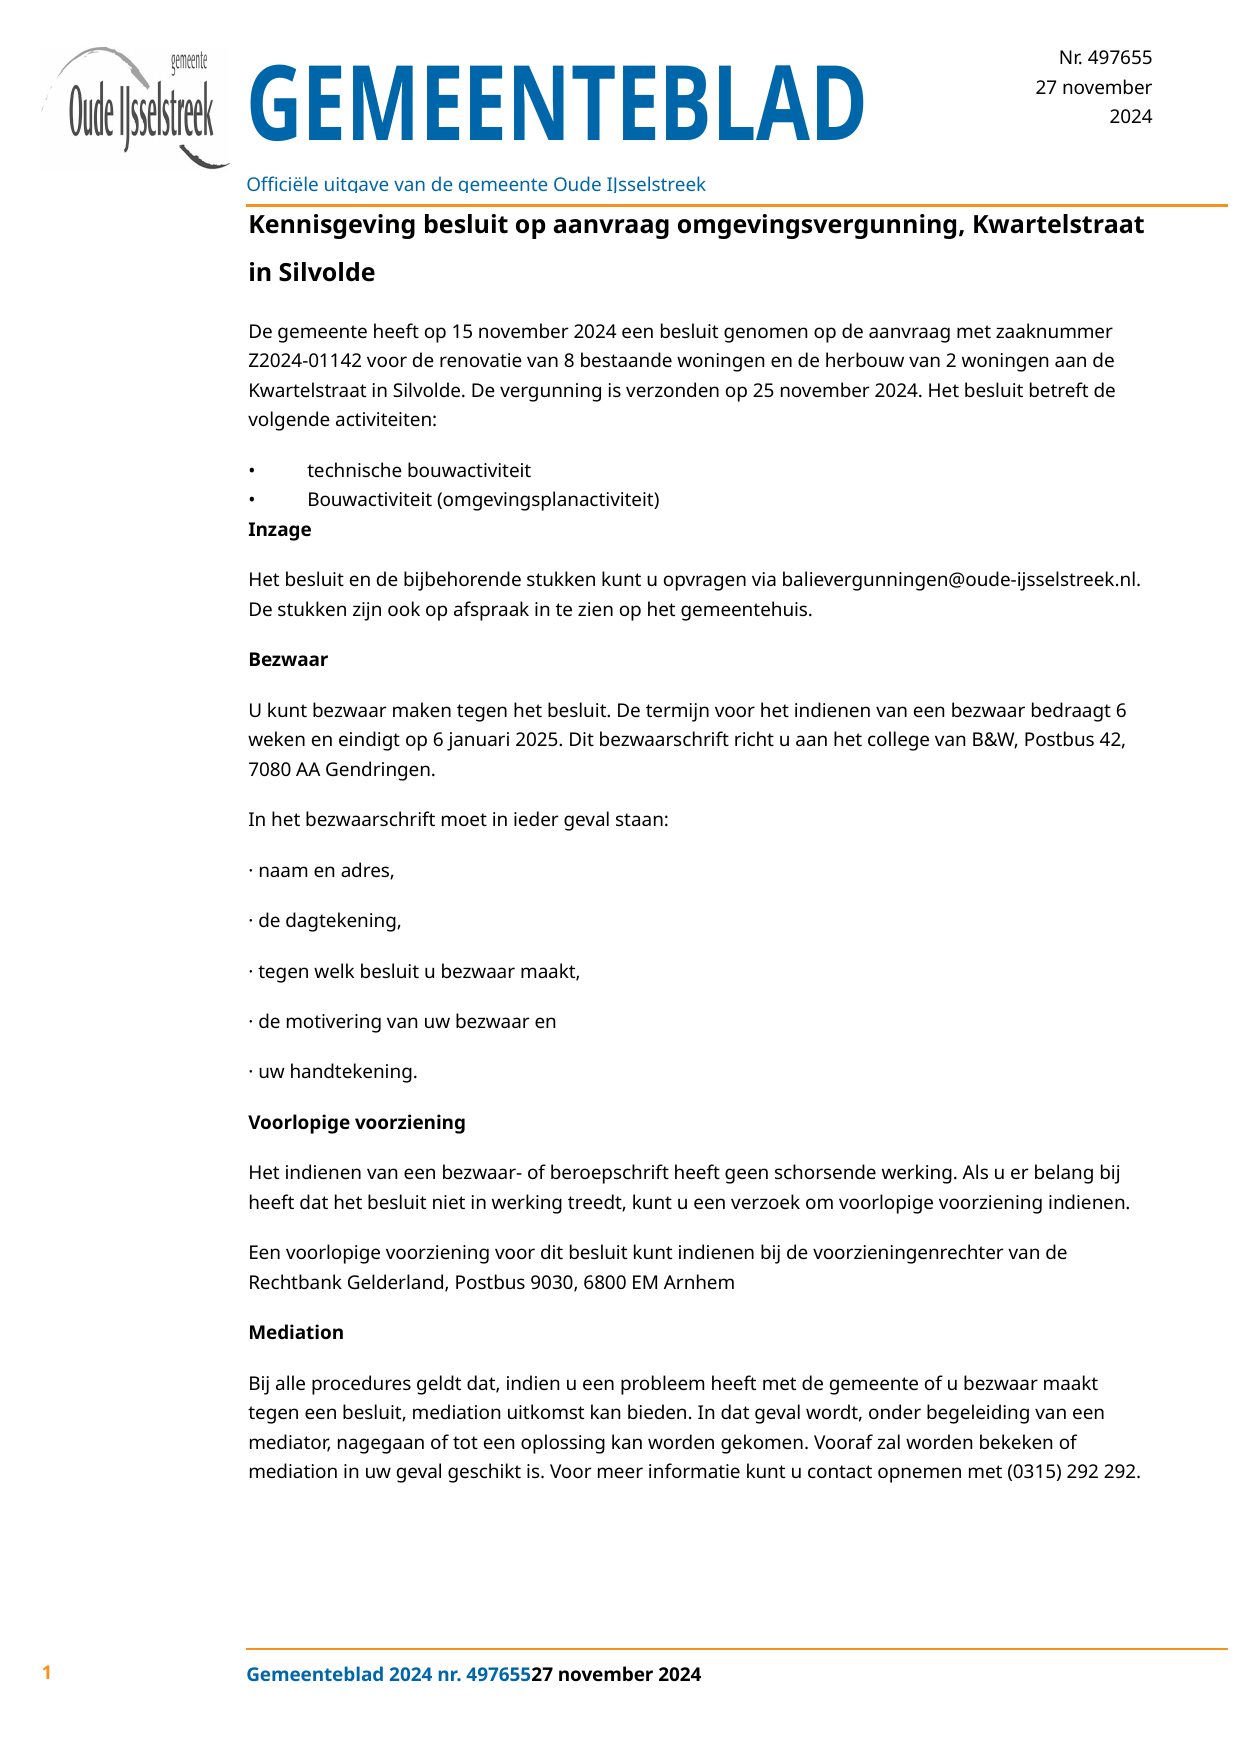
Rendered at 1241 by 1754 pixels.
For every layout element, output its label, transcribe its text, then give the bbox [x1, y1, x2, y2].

text · naam en adres, [248, 857, 1152, 883]
text · de motivering van uw bezwaar en [248, 1008, 1152, 1034]
text Het indienen van een bezwaar- of beroepschrift heeft geen schorsende werking. Als u er belang bij heeft dat het besluit niet in werking treedt, kunt u een verzoek om voorlopige voorziening indienen. [248, 1159, 1152, 1215]
text · de dagtekening, [248, 907, 1152, 933]
text Bij alle procedures geldt dat, indien u een probleem heeft met de gemeente of u bezwaar maakt tegen een besluit, mediation uitkomst kan bieden. In dat geval wordt, onder begeleiding van een mediator, nagegaan of tot een oplossing kan worden gekomen. Vooraf zal worden bekeken of mediation in uw geval geschikt is. Voor meer informatie kunt u contact opnemen met (0315) 292 292. [248, 1370, 1152, 1484]
list technische bouwactiviteit [248, 457, 1152, 483]
text Bezwaar [248, 647, 1152, 672]
text U kunt bezwaar maken tegen het besluit. De termijn voor het indienen van een bezwaar bedraagt 6 weken en eindigt op 6 januari 2025. Dit bezwaarschrift richt u aan het college van B&W, Postbus 42, 7080 AA Gendringen. [248, 697, 1152, 782]
text Mediation [248, 1319, 1152, 1345]
text Voorlopige voorziening [248, 1109, 1152, 1135]
text Een voorlopige voorziening voor dit besluit kunt indienen bij de voorzieningenrechter van de Rechtbank Gelderland, Postbus 9030, 6800 EM Arnhem [248, 1239, 1152, 1295]
text In het bezwaarschrift moet in ieder geval staan: [248, 807, 1152, 832]
list Bouwactiviteit (omgevingsplanactiviteit) [248, 487, 1152, 512]
text De gemeente heeft op 15 november 2024 een besluit genomen op de aanvraag met zaaknummer Z2024-01142 voor de renovatie van 8 bestaande woningen en de herbouw van 2 woningen aan de Kwartelstraat in Silvolde. De vergunning is verzonden op 25 november 2024. Het besluit betreft de volgende activiteiten: [248, 318, 1152, 432]
text Inzage [248, 516, 1152, 542]
text Kennisgeving besluit op aanvraag omgevingsvergunning, Kwartelstraat in Silvolde [248, 207, 1152, 288]
text · uw handtekening. [248, 1059, 1152, 1084]
text Het besluit en de bijbehorende stukken kunt u opvragen via balievergunningen@oude-ijsselstreek.nl. De stukken zijn ook op afspraak in te zien op het gemeentehuis. [248, 567, 1152, 622]
text · tegen welk besluit u bezwaar maakt, [248, 958, 1152, 984]
picture [41, 47, 231, 172]
